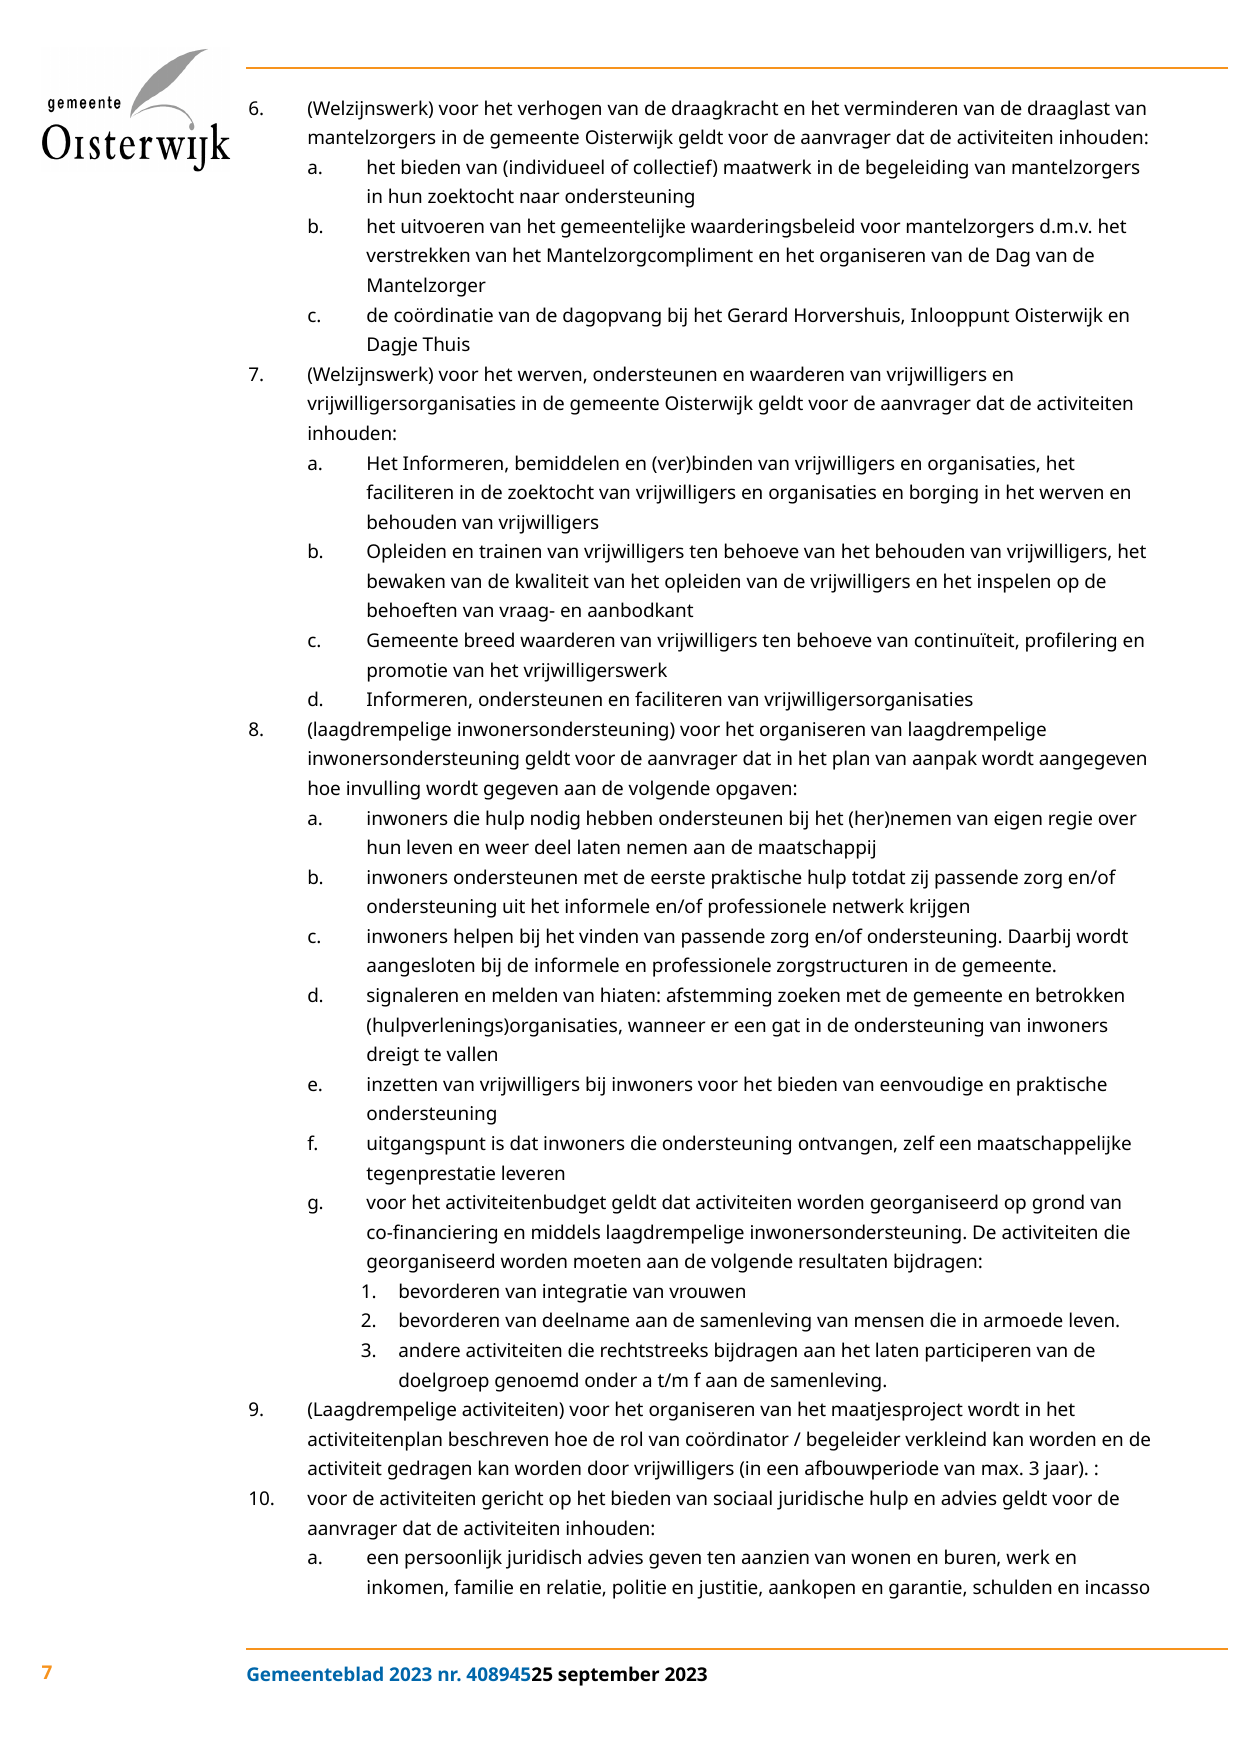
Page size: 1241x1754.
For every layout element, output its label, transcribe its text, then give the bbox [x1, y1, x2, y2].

list voor het activiteitenbudget geldt dat activiteiten worden georganiseerd op grond van co-financiering en middels laagdrempelige inwonersondersteuning. De activiteiten die georganiseerd worden moeten aan de volgende resultaten bijdragen: [307, 1189, 1152, 1274]
list Opleiden en trainen van vrijwilligers ten behoeve van het behouden van vrijwilligers, het bewaken van de kwaliteit van het opleiden van de vrijwilligers en het inspelen op de behoeften van vraag- en aanbodkant [307, 538, 1152, 623]
list voor de activiteiten gericht op het bieden van sociaal juridische hulp en advies geldt voor de aanvrager dat de activiteiten inhouden: [248, 1485, 1152, 1541]
list (laagdrempelige inwonersondersteuning) voor het organiseren van laagdrempelige inwonersondersteuning geldt voor de aanvrager dat in het plan van aanpak wordt aangegeven hoe invulling wordt gegeven aan de volgende opgaven: [248, 716, 1152, 801]
list inwoners ondersteunen met de eerste praktische hulp totdat zij passende zorg en/of ondersteuning uit het informele en/of professionele netwerk krijgen [307, 864, 1152, 919]
list Informeren, ondersteunen en faciliteren van vrijwilligersorganisaties [307, 686, 1152, 712]
list inwoners helpen bij het vinden van passende zorg en/of ondersteuning. Daarbij wordt aangesloten bij de informele en professionele zorgstructuren in de gemeente. [307, 923, 1152, 978]
list het bieden van (individueel of collectief) maatwerk in de begeleiding van mantelzorgers in hun zoektocht naar ondersteuning [307, 154, 1152, 209]
list uitgangspunt is dat inwoners die ondersteuning ontvangen, zelf een maatschappelijke tegenprestatie leveren [307, 1130, 1152, 1186]
picture [41, 47, 231, 172]
list het uitvoeren van het gemeentelijke waarderingsbeleid voor mantelzorgers d.m.v. het verstrekken van het Mantelzorgcompliment en het organiseren van de Dag van de Mantelzorger [307, 213, 1152, 298]
list Gemeente breed waarderen van vrijwilligers ten behoeve van continuïteit, profilering en promotie van het vrijwilligerswerk [307, 627, 1152, 683]
list de coördinatie van de dagopvang bij het Gerard Horvershuis, Inlooppunt Oisterwijk en Dagje Thuis [307, 302, 1152, 357]
list andere activiteiten die rechtstreeks bijdragen aan het laten participeren van de doelgroep genoemd onder a t/m f aan de samenleving. [361, 1337, 1152, 1393]
list inzetten van vrijwilligers bij inwoners voor het bieden van eenvoudige en praktische ondersteuning [307, 1071, 1152, 1126]
list inwoners die hulp nodig hebben ondersteunen bij het (her)nemen van eigen regie over hun leven en weer deel laten nemen aan de maatschappij [307, 805, 1152, 860]
list bevorderen van deelname aan de samenleving van mensen die in armoede leven. [361, 1308, 1152, 1333]
list signaleren en melden van hiaten: afstemming zoeken met de gemeente en betrokken (hulpverlenings)organisaties, wanneer er een gat in de ondersteuning van inwoners dreigt te vallen [307, 982, 1152, 1067]
list Het Informeren, bemiddelen en (ver)binden van vrijwilligers en organisaties, het faciliteren in de zoektocht van vrijwilligers en organisaties en borging in het werven en behouden van vrijwilligers [307, 450, 1152, 535]
list een persoonlijk juridisch advies geven ten aanzien van wonen en buren, werk en inkomen, familie en relatie, politie en justitie, aankopen en garantie, schulden en incasso [307, 1544, 1152, 1600]
list (Welzijnswerk) voor het werven, ondersteunen en waarderen van vrijwilligers en vrijwilligersorganisaties in de gemeente Oisterwijk geldt voor de aanvrager dat de activiteiten inhouden: [248, 361, 1152, 446]
list (Laagdrempelige activiteiten) voor het organiseren van het maatjesproject wordt in het activiteitenplan beschreven hoe de rol van coördinator / begeleider verkleind kan worden en de activiteit gedragen kan worden door vrijwilligers (in een afbouwperiode van max. 3 jaar). : [248, 1396, 1152, 1481]
list (Welzijnswerk) voor het verhogen van de draagkracht en het verminderen van de draaglast van mantelzorgers in de gemeente Oisterwijk geldt voor de aanvrager dat de activiteiten inhouden: [248, 95, 1152, 150]
list bevorderen van integratie van vrouwen [361, 1278, 1152, 1304]
